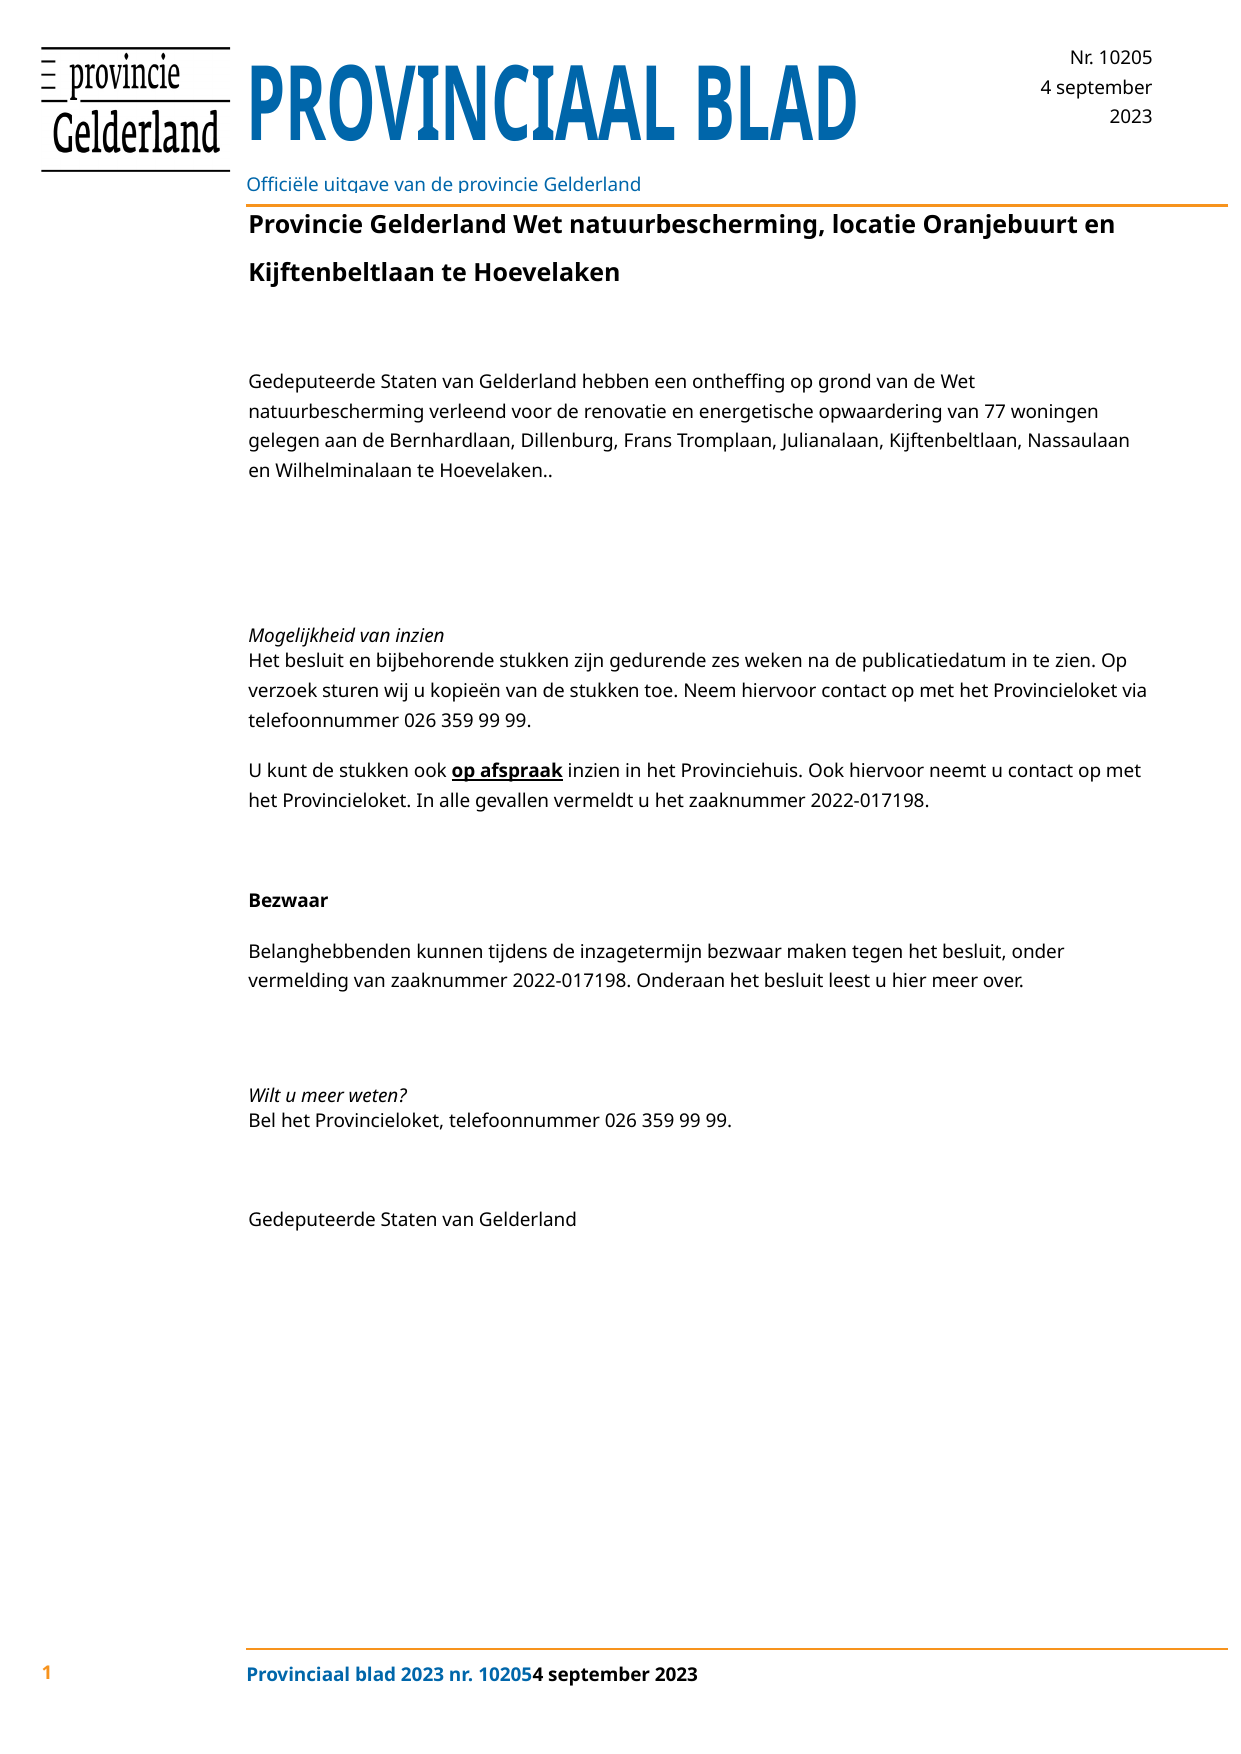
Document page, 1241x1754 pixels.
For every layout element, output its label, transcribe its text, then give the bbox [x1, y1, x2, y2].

text U kunt de stukken ook op afspraak inzien in het Provinciehuis. Ook hiervoor neemt u contact op met het Provincieloket. In alle gevallen vermeldt u het zaaknummer 2022-017198. [248, 757, 1152, 812]
text Het besluit en bijbehorende stukken zijn gedurende zes weken na de publicatiedatum in te zien. Op verzoek sturen wij u kopieën van de stukken toe. Neem hiervoor contact op met het Provincieloket via telefoonnummer 026 359 99 99. [248, 648, 1152, 732]
text Mogelijkheid van inzien [248, 622, 1152, 648]
text Gedeputeerde Staten van Gelderland hebben een ontheffing op grond van de Wet natuurbescherming verleend voor de renovatie en energetische opwaardering van 77 woningen gelegen aan de Bernhardlaan, Dillenburg, Frans Tromplaan, Julianalaan, Kijftenbeltlaan, Nassaulaan en Wilhelminalaan te Hoevelaken.. [248, 368, 1152, 483]
text Bel het Provincieloket, telefoonnummer 026 359 99 99. [248, 1108, 1152, 1133]
text Bezwaar [248, 888, 1152, 913]
text Provincie Gelderland Wet natuurbescherming, locatie Oranjebuurt en Kijftenbeltlaan te Hoevelaken [248, 207, 1152, 288]
text Wilt u meer weten? [248, 1082, 1152, 1108]
text Belanghebbenden kunnen tijdens de inzagetermijn bezwaar maken tegen het besluit, onder vermelding van zaaknummer 2022-017198. Onderaan het besluit leest u hier meer over. [248, 938, 1152, 993]
picture [41, 47, 231, 172]
text Gedeputeerde Staten van Gelderland [248, 1206, 1152, 1232]
